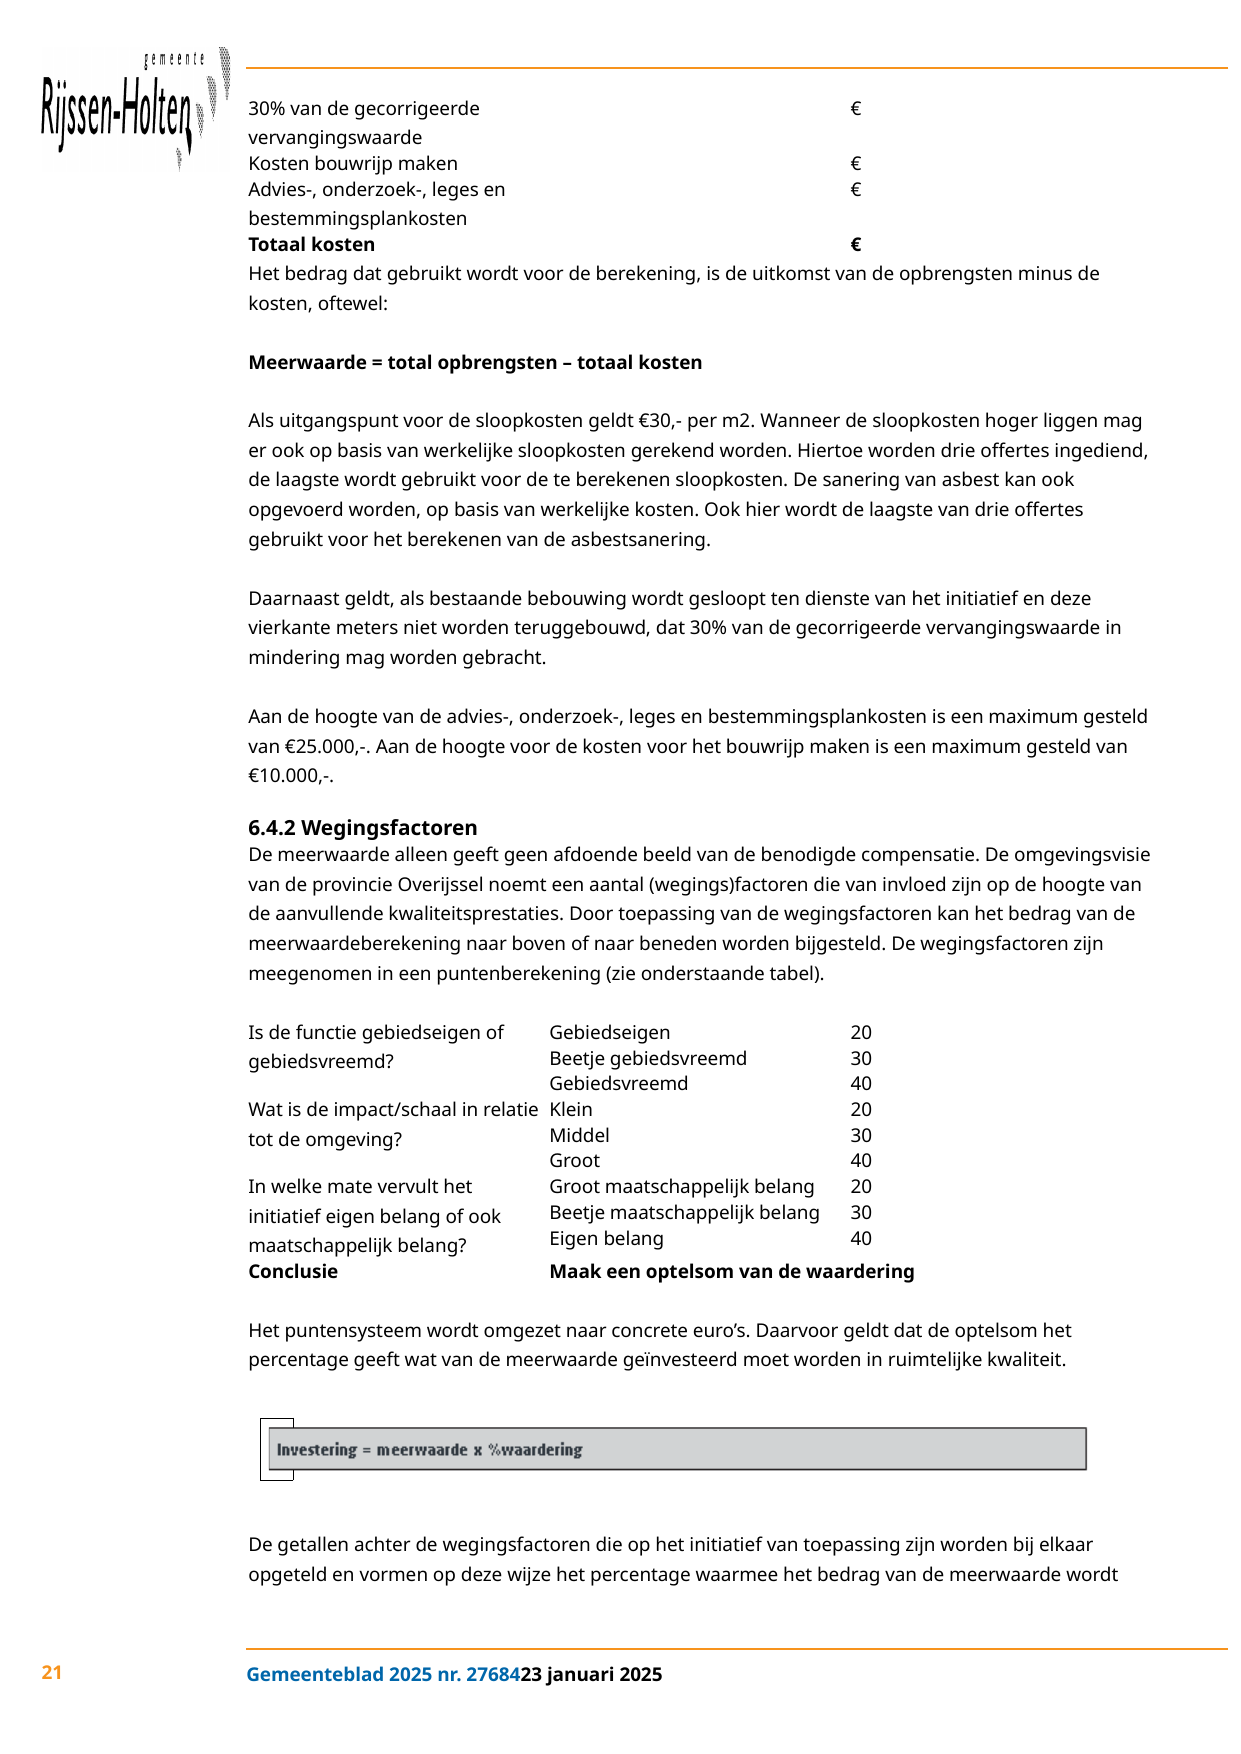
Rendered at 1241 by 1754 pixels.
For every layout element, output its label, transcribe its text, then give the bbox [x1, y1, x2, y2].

table_cell 20 [850, 1173, 1152, 1199]
text De meerwaarde alleen geeft geen afdoende beeld van de benodigde compensatie. De omgevingsvisie van de provincie Overijssel noemt een aantal (wegings)factoren die van invloed zijn op de hoogte van de aanvullende kwaliteitsprestaties. Door toepassing van de wegingsfactoren kan het bedrag van de meerwaardeberekening naar boven of naar beneden worden bijgesteld. De wegingsfactoren zijn meegenomen in een puntenberekening (zie onderstaande tabel). [248, 841, 1152, 985]
table_cell 40 [850, 1225, 1152, 1258]
table_cell [549, 95, 850, 150]
table_cell Klein [549, 1096, 850, 1122]
table_cell [549, 231, 850, 257]
table_cell Middel [549, 1122, 850, 1148]
table_cell Advies-, onderzoek-, leges en bestemmingsplankosten [248, 176, 549, 231]
table_cell 30 [850, 1199, 1152, 1225]
picture [268, 1426, 1090, 1472]
table_cell 40 [850, 1148, 1152, 1173]
table_cell Groot maatschappelijk belang [549, 1173, 850, 1199]
text Het bedrag dat gebruikt wordt voor de berekening, is de uitkomst van de opbrengsten minus de kosten, oftewel: [248, 260, 1152, 315]
table_cell Gebiedsvreemd [549, 1070, 850, 1096]
table_cell Maak een optelsom van de waardering [549, 1258, 1152, 1284]
table_cell € [850, 231, 1152, 257]
table_cell In welke mate vervult het initiatief eigen belang of ook maatschappelijk belang? [248, 1173, 549, 1258]
text 6.4.2 Wegingsfactoren [248, 813, 1152, 841]
table_cell Wat is de impact/schaal in relatie tot de omgeving? [248, 1096, 549, 1173]
text Het puntensysteem wordt omgezet naar concrete euro’s. Daarvoor geldt dat de optelsom het percentage geeft wat van de meerwaarde geïnvesteerd moet worden in ruimtelijke kwaliteit. [248, 1317, 1152, 1372]
table_cell Conclusie [248, 1258, 549, 1284]
table_cell Kosten bouwrijp maken [248, 150, 549, 176]
text De getallen achter de wegingsfactoren die op het initiatief van toepassing zijn worden bij elkaar opgeteld en vormen op deze wijze het percentage waarmee het bedrag van de meerwaarde wordt [248, 1531, 1152, 1586]
text Aan de hoogte van de advies-, onderzoek-, leges en bestemmingsplankosten is een maximum gesteld van €25.000,-. Aan de hoogte voor de kosten voor het bouwrijp maken is een maximum gesteld van €10.000,-. [248, 703, 1152, 788]
table_cell 30 [850, 1122, 1152, 1148]
table_cell 30 [850, 1045, 1152, 1070]
table_cell Groot [549, 1148, 850, 1173]
table_header Gebiedseigen [549, 1019, 850, 1045]
table_cell Totaal kosten [248, 231, 549, 257]
table_cell 20 [850, 1096, 1152, 1122]
text Als uitgangspunt voor de sloopkosten geldt €30,- per m2. Wanneer de sloopkosten hoger liggen mag er ook op basis van werkelijke sloopkosten gerekend worden. Hiertoe worden drie offertes ingediend, de laagste wordt gebruikt voor de te berekenen sloopkosten. De sanering van asbest kan ook opgevoerd worden, op basis van werkelijke kosten. Ook hier wordt de laagste van drie offertes gebruikt voor het berekenen van de asbestsanering. [248, 407, 1152, 552]
table_cell [549, 176, 850, 231]
table_cell 30% van de gecorrigeerde vervangingswaarde [248, 95, 549, 150]
table_cell [549, 150, 850, 176]
table_cell 40 [850, 1070, 1152, 1096]
table_header 20 [850, 1019, 1152, 1045]
table_cell € [850, 176, 1152, 231]
picture [41, 47, 231, 172]
table_cell Beetje gebiedsvreemd [549, 1045, 850, 1070]
table_cell € [850, 150, 1152, 176]
table_cell € [850, 95, 1152, 150]
table_header Meerwaarde = total opbrengsten – totaal kosten [248, 349, 1152, 375]
text Daarnaast geldt, als bestaande bebouwing wordt gesloopt ten dienste van het initiatief en deze vierkante meters niet worden teruggebouwd, dat 30% van de gecorrigeerde vervangingswaarde in mindering mag worden gebracht. [248, 585, 1152, 670]
table_cell Eigen belang [549, 1225, 850, 1258]
table_header Is de functie gebiedseigen of gebiedsvreemd? [248, 1019, 549, 1096]
table_cell Beetje maatschappelijk belang [549, 1199, 850, 1225]
